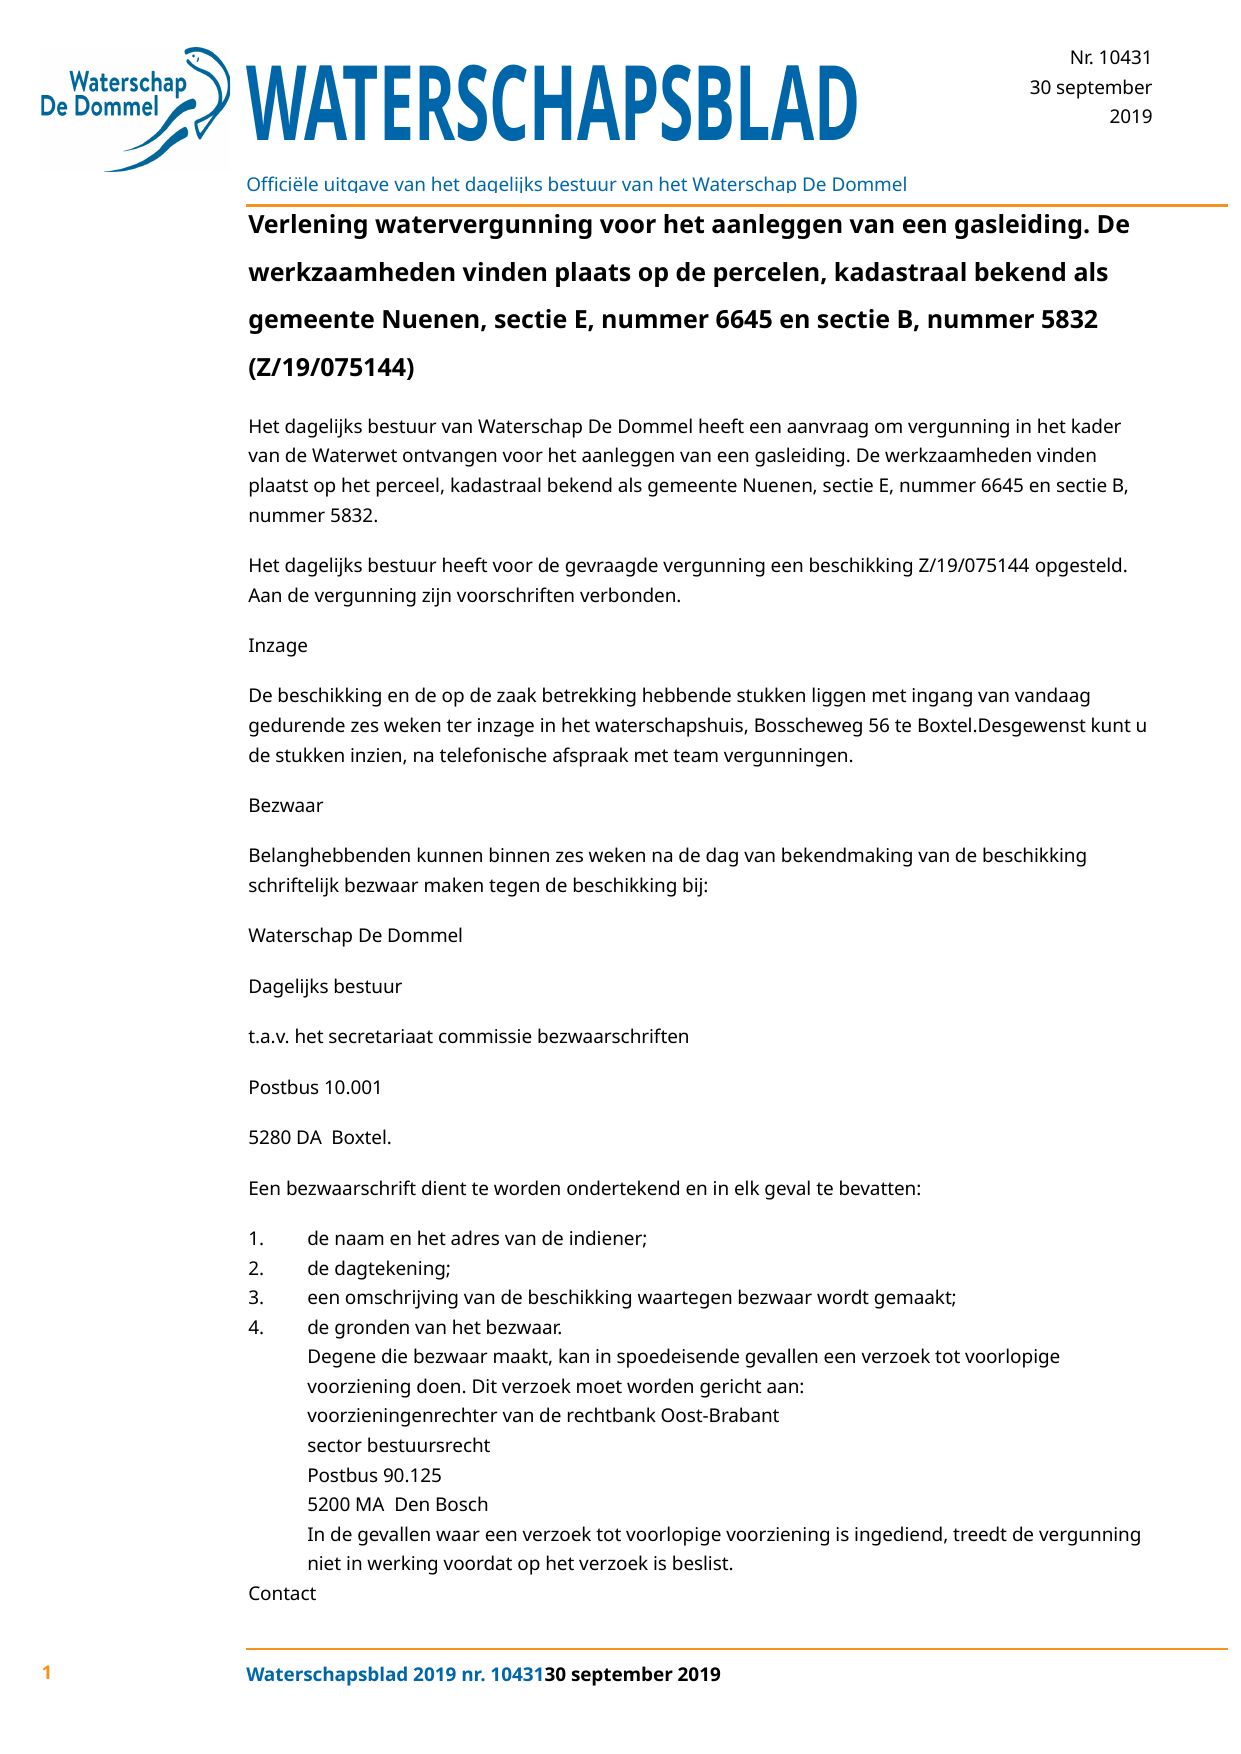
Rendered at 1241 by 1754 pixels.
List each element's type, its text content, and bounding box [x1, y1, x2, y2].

text Postbus 10.001 [248, 1074, 1152, 1100]
picture [198, 118, 210, 131]
list de dagtekening; [248, 1255, 1152, 1281]
list In de gevallen waar een verzoek tot voorlopige voorziening is ingediend, treedt de vergunning niet in werking voordat op het verzoek is beslist. [248, 1521, 1152, 1576]
list Postbus 90.125 [248, 1462, 1152, 1488]
list Degene die bezwaar maakt, kan in spoedeisende gevallen een verzoek tot voorlopige voorziening doen. Dit verzoek moet worden gericht aan: [248, 1343, 1152, 1399]
list de naam en het adres van de indiener; [248, 1225, 1152, 1251]
text Verlening watervergunning voor het aanleggen van een gasleiding. De werkzaamheden vinden plaats op de percelen, kadastraal bekend als gemeente Nuenen, sectie E, nummer 6645 en sectie B, nummer 5832 (Z/19/075144) [248, 207, 1152, 384]
text Dagelijks bestuur [248, 973, 1152, 999]
text De beschikking en de op de zaak betrekking hebbende stukken liggen met ingang van vandaag gedurende zes weken ter inzage in het waterschapshuis, Bosscheweg 56 te Boxtel.Desgewenst kunt u de stukken inzien, na telefonische afspraak met team vergunningen. [248, 683, 1152, 768]
picture [204, 47, 231, 76]
list 5200 MA Den Bosch [248, 1491, 1152, 1517]
text Het dagelijks bestuur van Waterschap De Dommel heeft een aanvraag om vergunning in het kader van de Waterwet ontvangen voor het aanleggen van een gasleiding. De werkzaamheden vinden plaatst op het perceel, kadastraal bekend als gemeente Nuenen, sectie E, nummer 6645 en sectie B, nummer 5832. [248, 413, 1152, 528]
text Bezwaar [248, 792, 1152, 818]
picture [45, 99, 51, 111]
text Het dagelijks bestuur heeft voor de gevraagde vergunning een beschikking Z/19/075144 opgesteld. Aan de vergunning zijn voorschriften verbonden. [248, 552, 1152, 608]
list een omschrijving van de beschikking waartegen bezwaar wordt gemaakt; [248, 1284, 1152, 1310]
list sector bestuursrecht [248, 1432, 1152, 1458]
text 5280 DA Boxtel. [248, 1124, 1152, 1150]
picture [41, 47, 231, 172]
text Contact [248, 1580, 1152, 1606]
list de gronden van het bezwaar. [248, 1314, 1152, 1340]
text t.a.v. het secretariaat commissie bezwaarschriften [248, 1023, 1152, 1049]
text Waterschap De Dommel [248, 923, 1152, 948]
text Belanghebbenden kunnen binnen zes weken na de dag van bekendmaking van de beschikking schriftelijk bezwaar maken tegen de beschikking bij: [248, 843, 1152, 898]
text Een bezwaarschrift dient te worden ondertekend en in elk geval te bevatten: [248, 1175, 1152, 1201]
text Inzage [248, 632, 1152, 658]
list voorzieningenrechter van de rechtbank Oost-Brabant [248, 1403, 1152, 1428]
